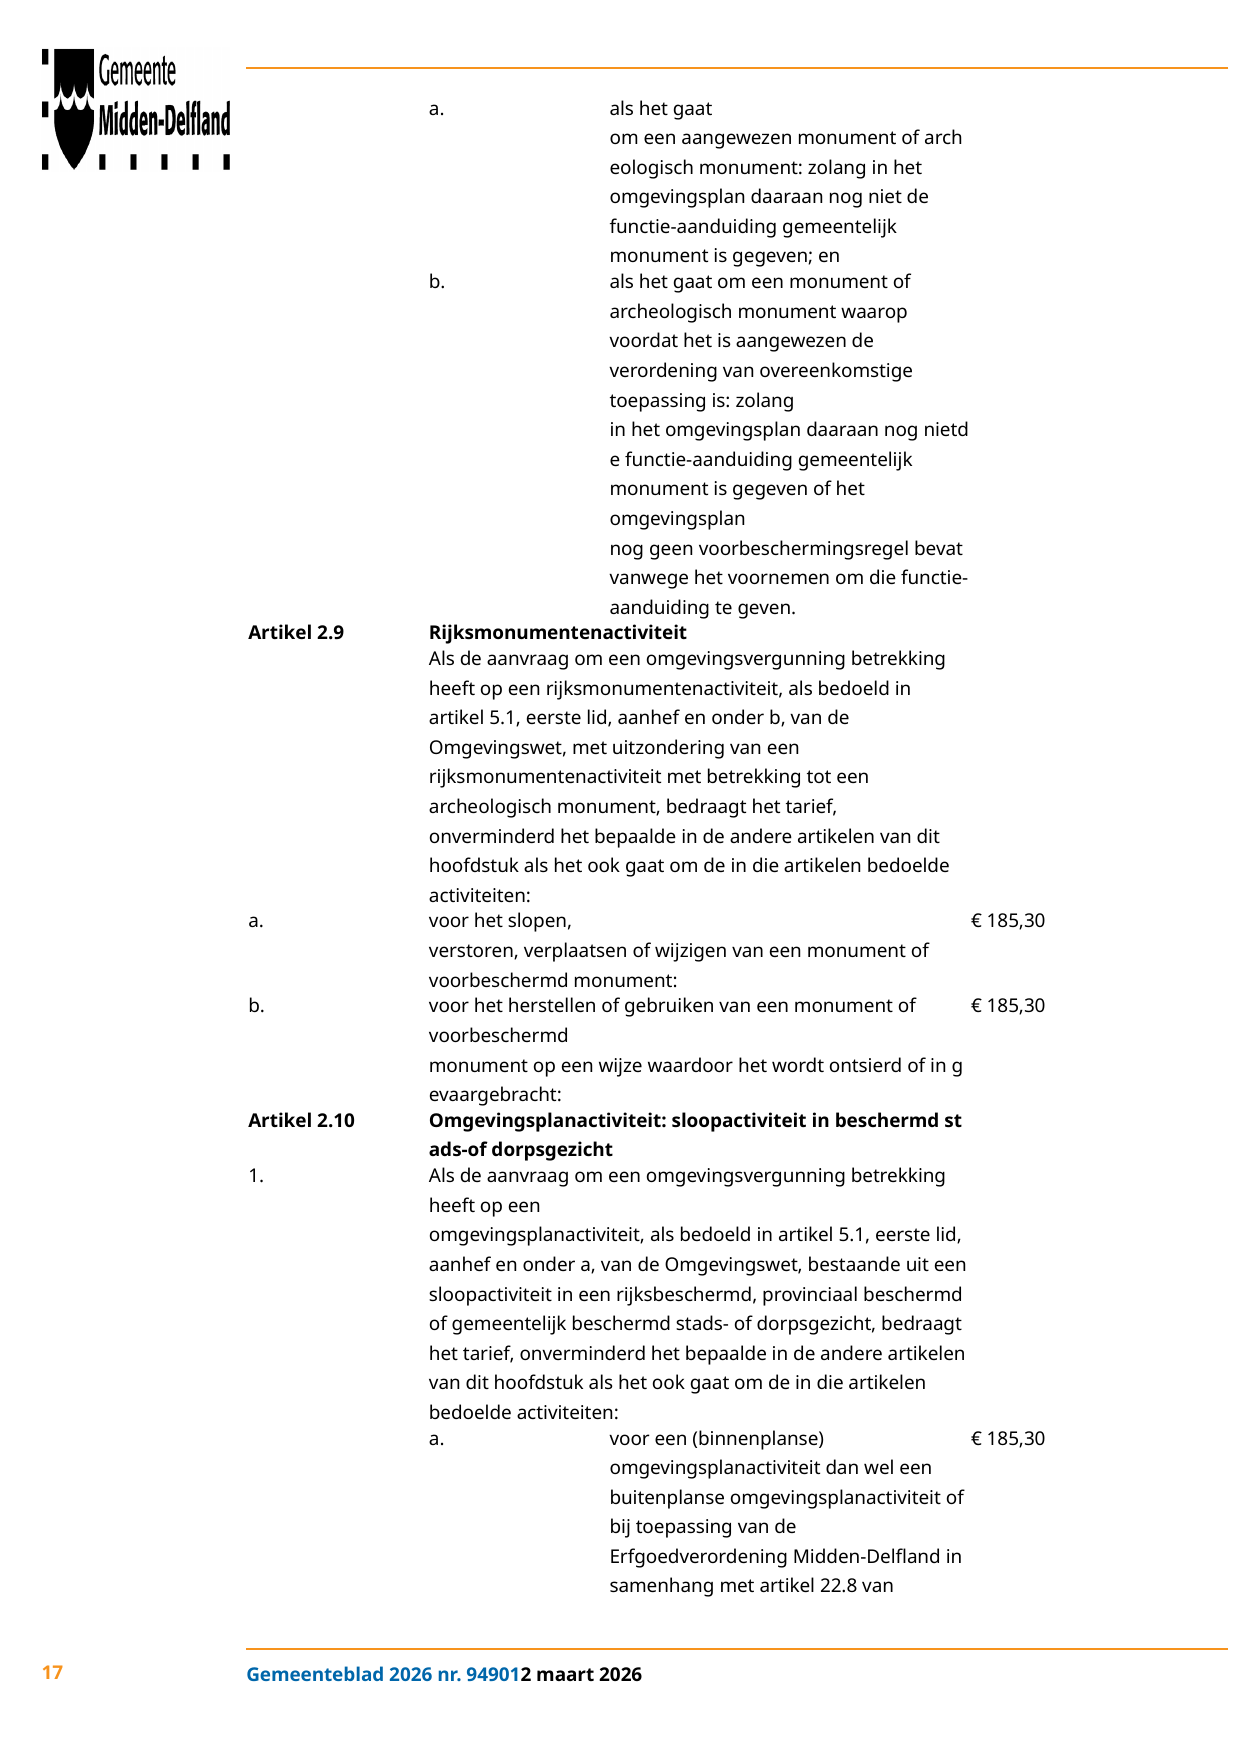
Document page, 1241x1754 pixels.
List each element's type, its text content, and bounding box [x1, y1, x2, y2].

picture [41, 47, 231, 172]
table_cell Artikel 2.10 [248, 1107, 429, 1162]
table_cell a. [248, 908, 429, 993]
table_cell [248, 269, 429, 619]
table_cell Als de aanvraag om een omgevingsvergunning betrekking heeft op een omgevingsplanactiviteit, als bedoeld in artikel 5.1, eerste lid, aanhef en onder a, van de Omgevingswet, bestaande uit een sloopactiviteit in een rijksbeschermd, provinciaal beschermd of gemeentelijk beschermd stads- of dorpsgezicht, bedraagt het tarief, onverminderd het bepaalde in de andere artikelen van dit hoofdstuk als het ook gaat om de in die artikelen bedoelde activiteiten: [429, 1163, 971, 1425]
table_cell € 185,30 [971, 993, 1152, 1107]
table_cell voor het slopen, verstoren, verplaatsen of wijzigen van een monument of voorbeschermd monument: [429, 908, 971, 993]
table_cell a. [429, 1425, 609, 1598]
table_cell [971, 645, 1152, 908]
table_cell voor het herstellen of gebruiken van een monument of voorbeschermd monument op een wijze waardoor het wordt ontsierd of in gevaargebracht: [429, 993, 971, 1107]
table_cell 1. [248, 1163, 429, 1425]
table_cell [971, 269, 1152, 619]
table_cell als het gaat om een aangewezen monument of archeologisch monument: zolang in het omgevingsplan daaraan nog niet de functie-aanduiding gemeentelijk monument is gegeven; en [609, 95, 971, 268]
table_cell [248, 645, 429, 908]
table_cell [248, 95, 429, 268]
table_cell [971, 1163, 1152, 1425]
table_cell € 185,30 [971, 1425, 1152, 1598]
table_cell a. [429, 95, 609, 268]
table_cell b. [248, 993, 429, 1107]
table_cell Als de aanvraag om een omgevingsvergunning betrekking heeft op een rijksmonumentenactiviteit, als bedoeld in artikel 5.1, eerste lid, aanhef en onder b, van de Omgevingswet, met uitzondering van een rijksmonumentenactiviteit met betrekking tot een archeologisch monument, bedraagt het tarief, onverminderd het bepaalde in de andere artikelen van dit hoofdstuk als het ook gaat om de in die artikelen bedoelde activiteiten: [429, 645, 971, 908]
table_cell [971, 95, 1152, 268]
table_cell b. [429, 269, 609, 619]
table_cell Rijksmonumentenactiviteit [429, 620, 971, 645]
table_cell [248, 1425, 429, 1598]
table_cell als het gaat om een monument of archeologisch monument waarop voordat het is aangewezen de verordening van overeenkomstige toepassing is: zolang in het omgevingsplan daaraan nog nietde functie-aanduiding gemeentelijk monument is gegeven of het omgevingsplan nog geen voorbeschermingsregel bevat vanwege het voornemen om die functie-aanduiding te geven. [609, 269, 971, 619]
table_cell [971, 1107, 1152, 1162]
table_cell Omgevingsplanactiviteit: sloopactiviteit in beschermd stads-of dorpsgezicht [429, 1107, 971, 1162]
table_cell [971, 620, 1152, 645]
table_cell Artikel 2.9 [248, 620, 429, 645]
table_cell € 185,30 [971, 908, 1152, 993]
table_cell voor een (binnenplanse) omgevingsplanactiviteit dan wel een buitenplanse omgevingsplanactiviteit of bij toepassing van de Erfgoedverordening Midden-Delfland in samenhang met artikel 22.8 van [609, 1425, 971, 1598]
